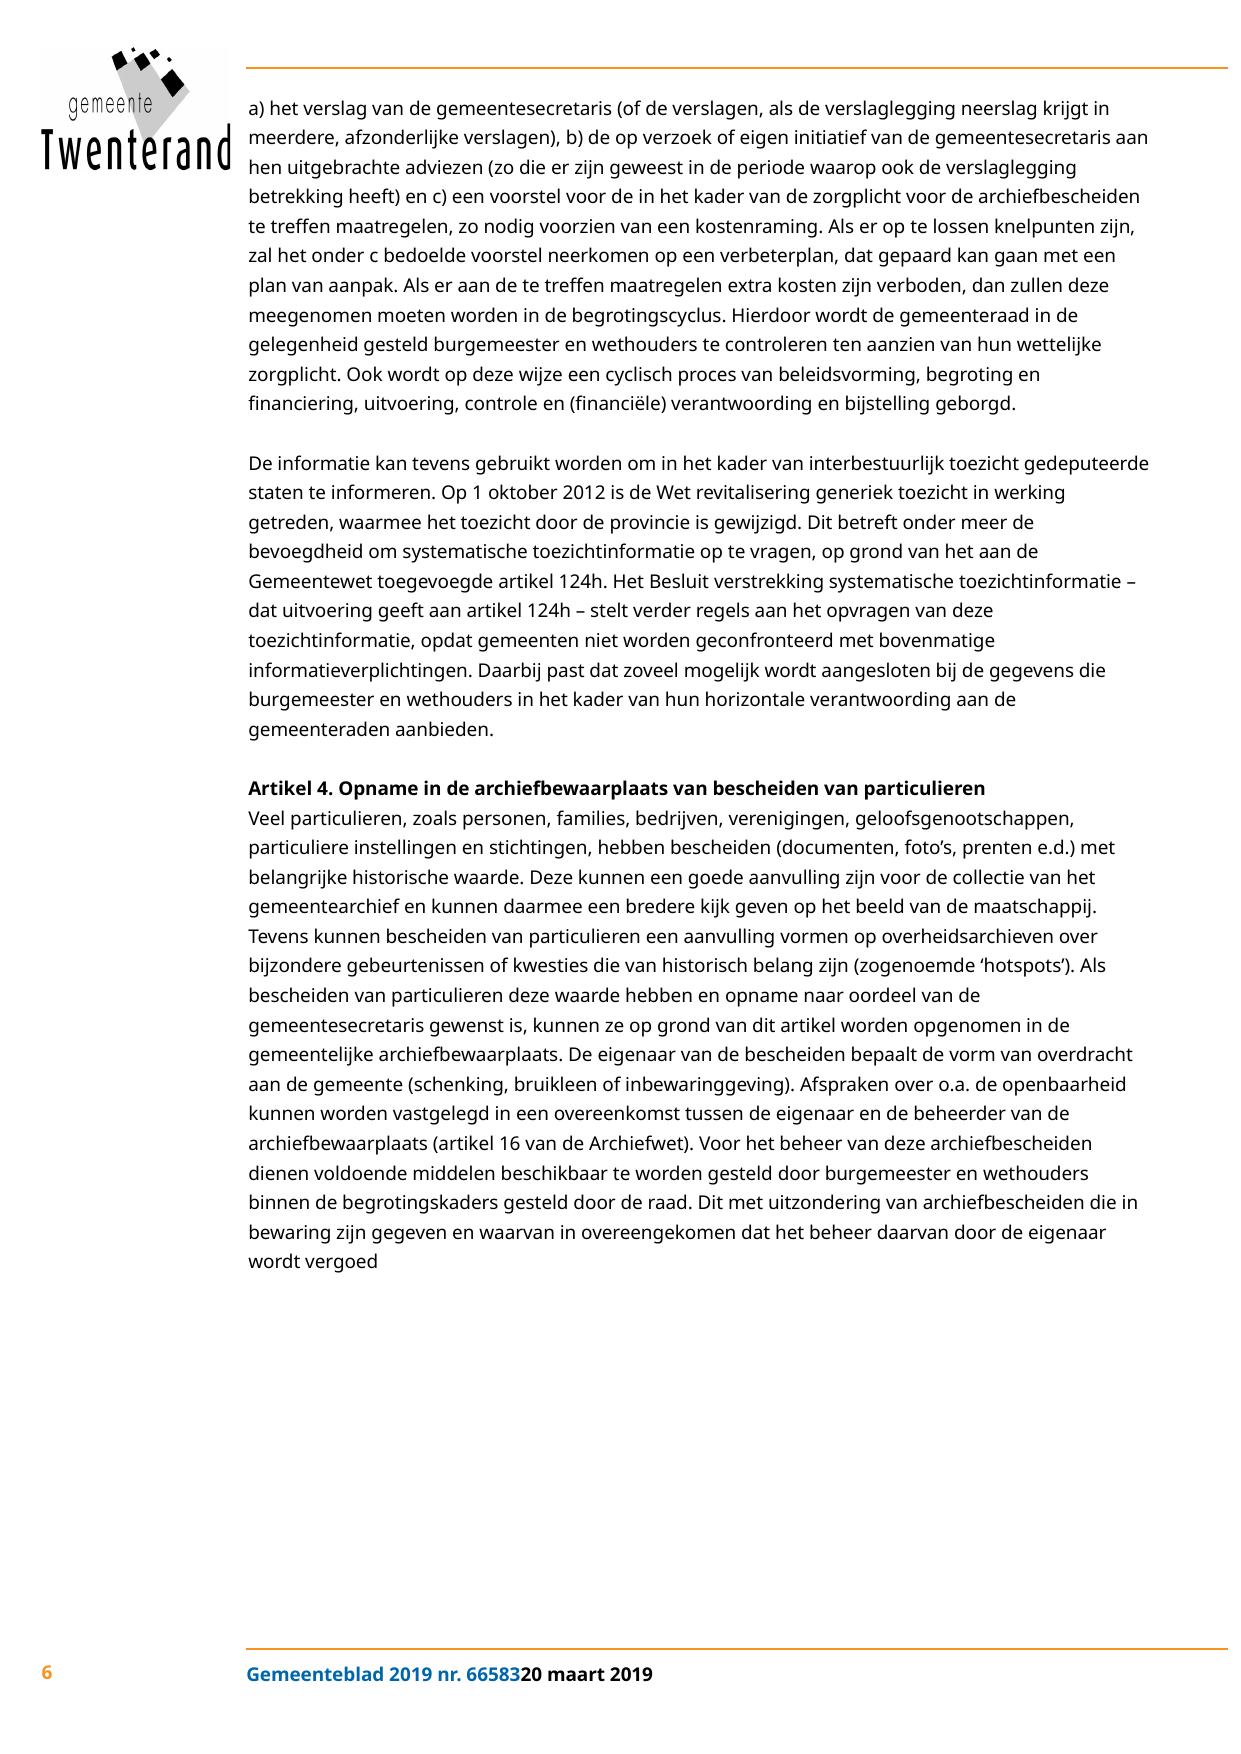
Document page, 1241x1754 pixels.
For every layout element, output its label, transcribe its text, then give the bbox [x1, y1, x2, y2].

text Veel particulieren, zoals personen, families, bedrijven, verenigingen, geloofsgenootschappen, particuliere instellingen en stichtingen, hebben bescheiden (documenten, foto’s, prenten e.d.) met belangrijke historische waarde. Deze kunnen een goede aanvulling zijn voor de collectie van het gemeentearchief en kunnen daarmee een bredere kijk geven op het beeld van de maatschappij. Tevens kunnen bescheiden van particulieren een aanvulling vormen op overheidsarchieven over bijzondere gebeurtenissen of kwesties die van historisch belang zijn (zogenoemde ‘hotspots’). Als bescheiden van particulieren deze waarde hebben en opname naar oordeel van de gemeentesecretaris gewenst is, kunnen ze op grond van dit artikel worden opgenomen in de gemeentelijke archiefbewaarplaats. De eigenaar van de bescheiden bepaalt de vorm van overdracht aan de gemeente (schenking, bruikleen of inbewaringgeving). Afspraken over o.a. de openbaarheid kunnen worden vastgelegd in een overeenkomst tussen de eigenaar en de beheerder van de archiefbewaarplaats (artikel 16 van de Archiefwet). Voor het beheer van deze archiefbescheiden dienen voldoende middelen beschikbaar te worden gesteld door burgemeester en wethouders binnen de begrotingskaders gesteld door de raad. Dit met uitzondering van archiefbescheiden die in bewaring zijn gegeven en waarvan in overeengekomen dat het beheer daarvan door de eigenaar wordt vergoed [248, 805, 1152, 1274]
picture [41, 47, 231, 172]
text De informatie kan tevens gebruikt worden om in het kader van interbestuurlijk toezicht gedeputeerde staten te informeren. Op 1 oktober 2012 is de Wet revitalisering generiek toezicht in werking getreden, waarmee het toezicht door de provincie is gewijzigd. Dit betreft onder meer de bevoegdheid om systematische toezichtinformatie op te vragen, op grond van het aan de Gemeentewet toegevoegde artikel 124h. Het Besluit verstrekking systematische toezichtinformatie – dat uitvoering geeft aan artikel 124h – stelt verder regels aan het opvragen van deze toezichtinformatie, opdat gemeenten niet worden geconfronteerd met bovenmatige informatieverplichtingen. Daarbij past dat zoveel mogelijk wordt aangesloten bij de gegevens die burgemeester en wethouders in het kader van hun horizontale verantwoording aan de gemeenteraden aanbieden. [248, 450, 1152, 742]
text a) het verslag van de gemeentesecretaris (of de verslagen, als de verslaglegging neerslag krijgt in meerdere, afzonderlijke verslagen), b) de op verzoek of eigen initiatief van de gemeentesecretaris aan hen uitgebrachte adviezen (zo die er zijn geweest in de periode waarop ook de verslaglegging betrekking heeft) en c) een voorstel voor de in het kader van de zorgplicht voor de archiefbescheiden te treffen maatregelen, zo nodig voorzien van een kostenraming. Als er op te lossen knelpunten zijn, zal het onder c bedoelde voorstel neerkomen op een verbeterplan, dat gepaard kan gaan met een plan van aanpak. Als er aan de te treffen maatregelen extra kosten zijn verboden, dan zullen deze meegenomen moeten worden in de begrotingscyclus. Hierdoor wordt de gemeenteraad in de gelegenheid gesteld burgemeester en wethouders te controleren ten aanzien van hun wettelijke zorgplicht. Ook wordt op deze wijze een cyclisch proces van beleidsvorming, begroting en financiering, uitvoering, controle en (financiële) verantwoording en bijstelling geborgd. [248, 95, 1152, 416]
text Artikel 4. Opname in de archiefbewaarplaats van bescheiden van particulieren [248, 775, 1152, 801]
